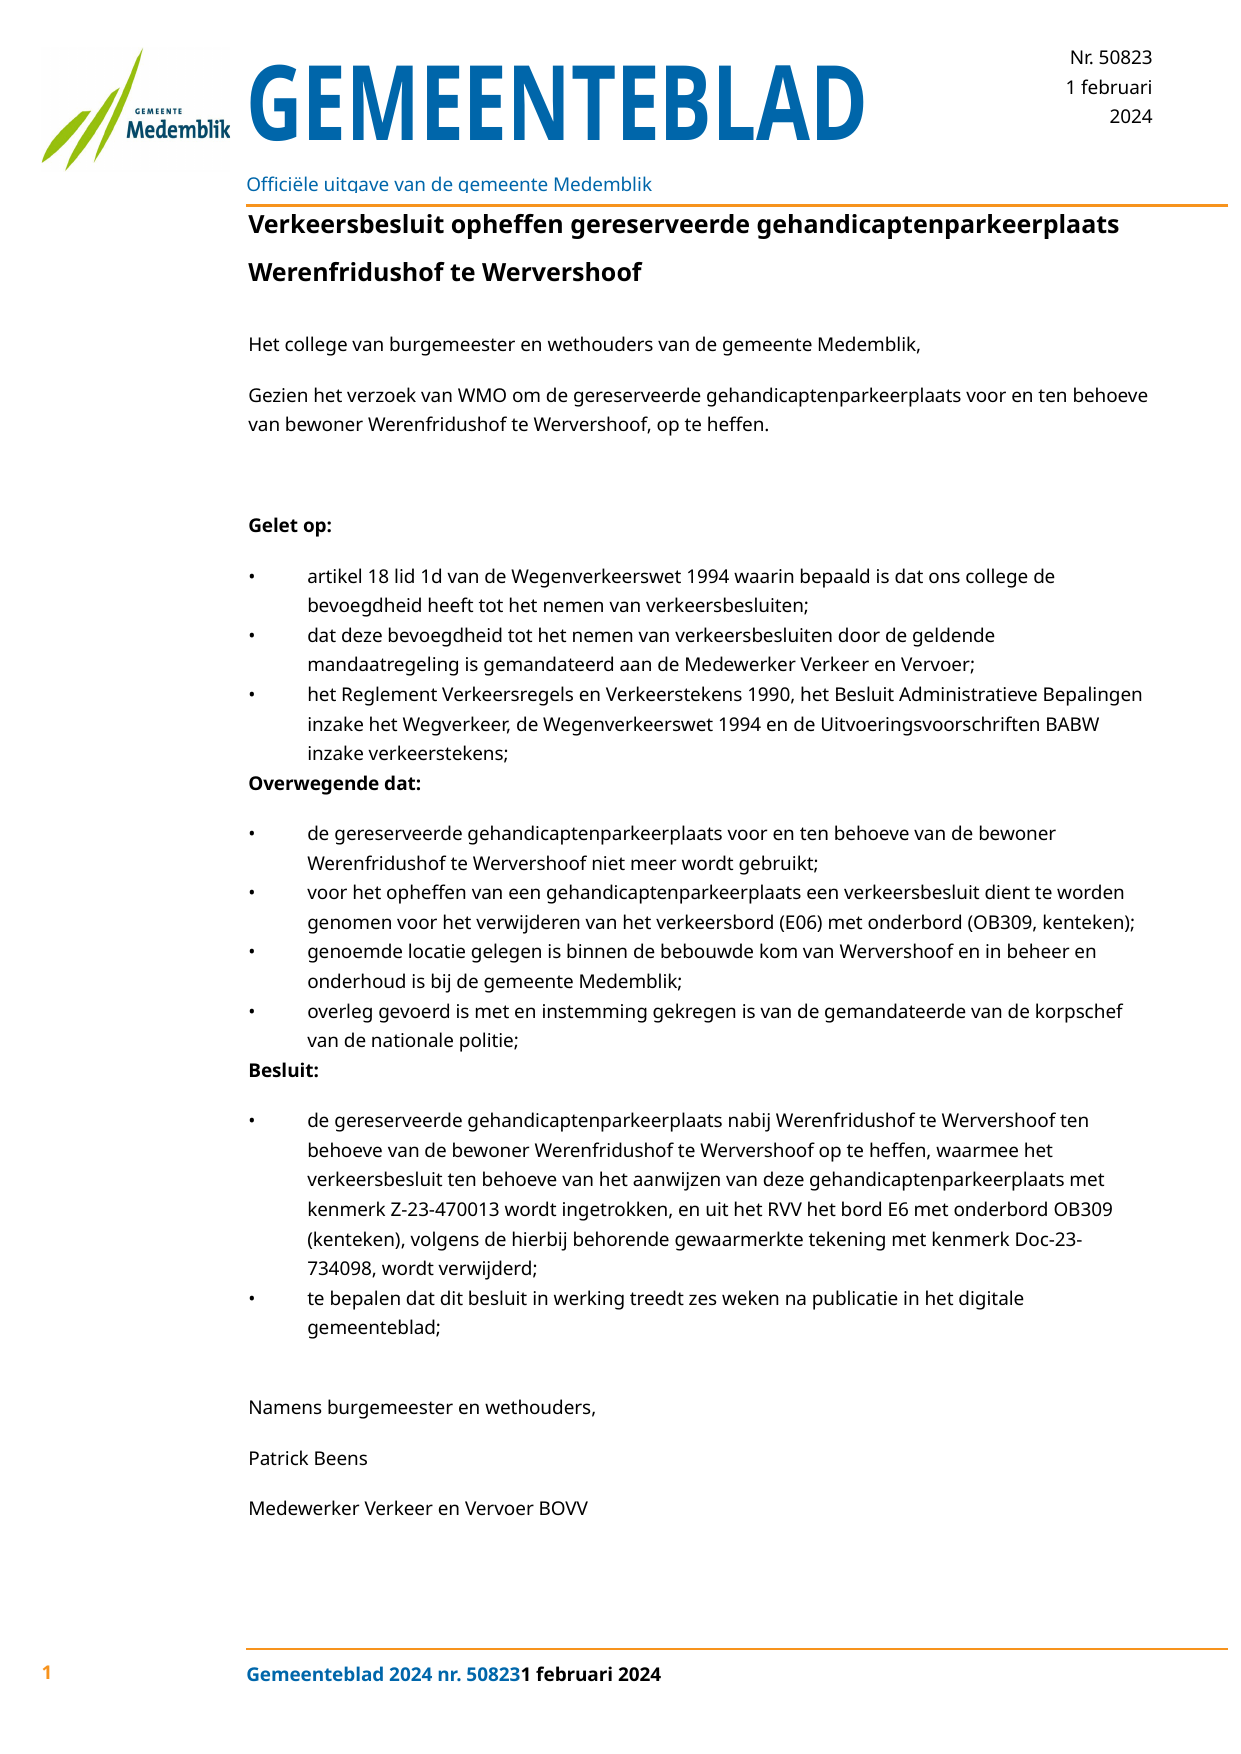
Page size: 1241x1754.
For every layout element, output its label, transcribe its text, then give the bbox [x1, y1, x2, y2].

text Besluit: [248, 1057, 1152, 1083]
list te bepalen dat dit besluit in werking treedt zes weken na publicatie in het digitale gemeenteblad; [248, 1285, 1152, 1340]
text Verkeersbesluit opheffen gereserveerde gehandicaptenparkeerplaats Werenfridushof te Wervershoof [248, 207, 1152, 288]
text Namens burgemeester en wethouders, [248, 1394, 1152, 1420]
text Gelet op: [248, 512, 1152, 538]
text Patrick Beens [248, 1445, 1152, 1471]
list de gereserveerde gehandicaptenparkeerplaats voor en ten behoeve van de bewoner Werenfridushof te Wervershoof niet meer wordt gebruikt; [248, 820, 1152, 876]
text Medewerker Verkeer en Vervoer BOVV [248, 1495, 1152, 1521]
text Het college van burgemeester en wethouders van de gemeente Medemblik, [248, 332, 1152, 357]
list voor het opheffen van een gehandicaptenparkeerplaats een verkeersbesluit dient te worden genomen voor het verwijderen van het verkeersbord (E06) met onderbord (OB309, kenteken); [248, 879, 1152, 935]
list dat deze bevoegdheid tot het nemen van verkeersbesluiten door de geldende mandaatregeling is gemandateerd aan de Medewerker Verkeer en Vervoer; [248, 622, 1152, 677]
picture [41, 47, 231, 172]
text Gezien het verzoek van WMO om de gereserveerde gehandicaptenparkeerplaats voor en ten behoeve van bewoner Werenfridushof te Wervershoof, op te heffen. [248, 382, 1152, 437]
list overleg gevoerd is met en instemming gekregen is van de gemandateerde van de korpschef van de nationale politie; [248, 998, 1152, 1053]
list de gereserveerde gehandicaptenparkeerplaats nabij Werenfridushof te Wervershoof ten behoeve van de bewoner Werenfridushof te Wervershoof op te heffen, waarmee het verkeersbesluit ten behoeve van het aanwijzen van deze gehandicaptenparkeerplaats met kenmerk Z-23-470013 wordt ingetrokken, en uit het RVV het bord E6 met onderbord OB309 (kenteken), volgens de hierbij behorende gewaarmerkte tekening met kenmerk Doc-23-734098, wordt verwijderd; [248, 1107, 1152, 1281]
list genoemde locatie gelegen is binnen de bebouwde kom van Wervershoof en in beheer en onderhoud is bij de gemeente Medemblik; [248, 939, 1152, 994]
text Overwegende dat: [248, 770, 1152, 796]
list artikel 18 lid 1d van de Wegenverkeerswet 1994 waarin bepaald is dat ons college de bevoegdheid heeft tot het nemen van verkeersbesluiten; [248, 563, 1152, 618]
list het Reglement Verkeersregels en Verkeerstekens 1990, het Besluit Administratieve Bepalingen inzake het Wegverkeer, de Wegenverkeerswet 1994 en de Uitvoeringsvoorschriften BABW inzake verkeerstekens; [248, 681, 1152, 766]
